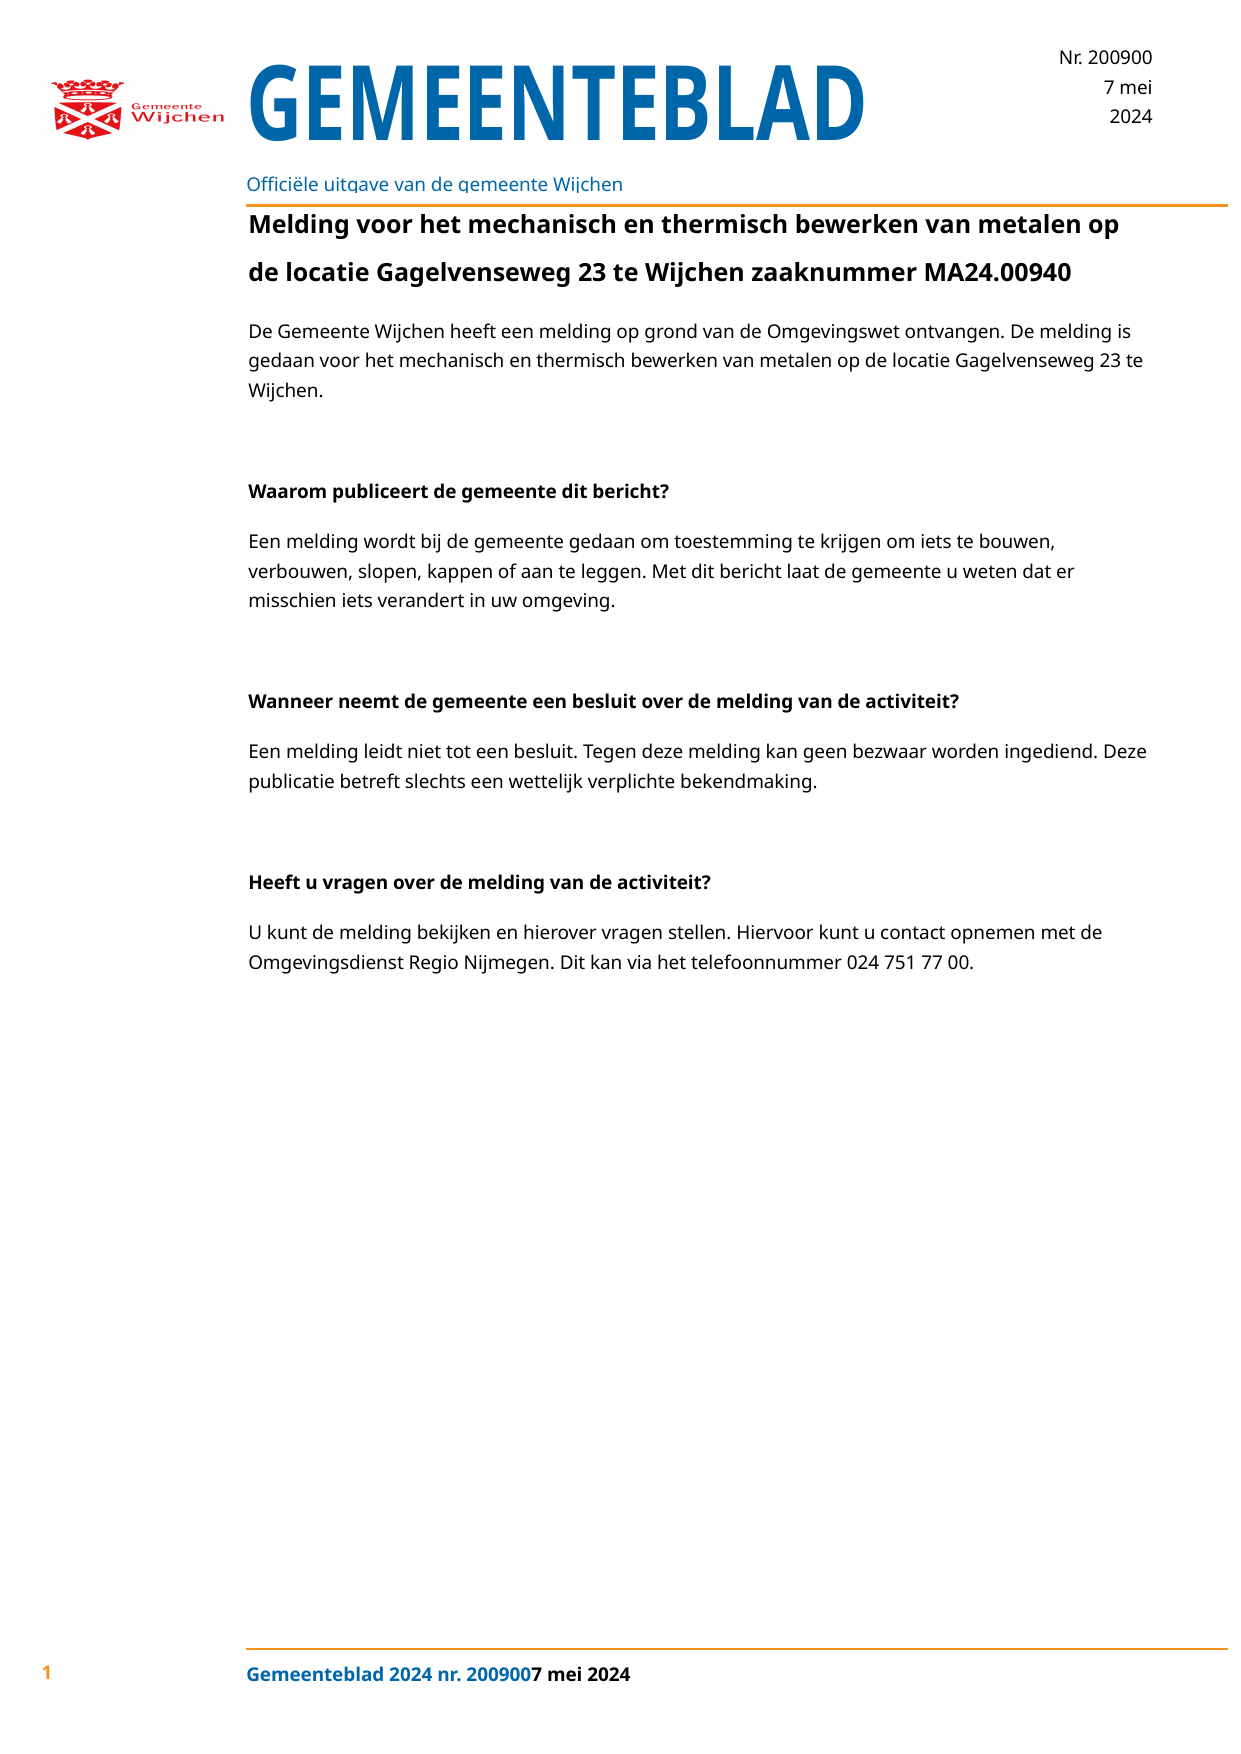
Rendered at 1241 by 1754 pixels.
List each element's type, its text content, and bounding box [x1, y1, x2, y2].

picture [41, 47, 231, 172]
text De Gemeente Wijchen heeft een melding op grond van de Omgevingswet ontvangen. De melding is gedaan voor het mechanisch en thermisch bewerken van metalen op de locatie Gagelvenseweg 23 te Wijchen. [248, 318, 1152, 403]
text U kunt de melding bekijken en hierover vragen stellen. Hiervoor kunt u contact opnemen met de Omgevingsdienst Regio Nijmegen. Dit kan via het telefoonnummer 024 751 77 00. [248, 919, 1152, 975]
text Waarom publiceert de gemeente dit bericht? [248, 478, 1152, 504]
text Heeft u vragen over de melding van de activiteit? [248, 869, 1152, 895]
text Een melding wordt bij de gemeente gedaan om toestemming te krijgen om iets te bouwen, verbouwen, slopen, kappen of aan te leggen. Met dit bericht laat de gemeente u weten dat er misschien iets verandert in uw omgeving. [248, 528, 1152, 613]
text Melding voor het mechanisch en thermisch bewerken van metalen op de locatie Gagelvenseweg 23 te Wijchen zaaknummer MA24.00940 [248, 207, 1152, 288]
text Wanneer neemt de gemeente een besluit over de melding van de activiteit? [248, 688, 1152, 714]
text Een melding leidt niet tot een besluit. Tegen deze melding kan geen bezwaar worden ingediend. Deze publicatie betreft slechts een wettelijk verplichte bekendmaking. [248, 739, 1152, 794]
